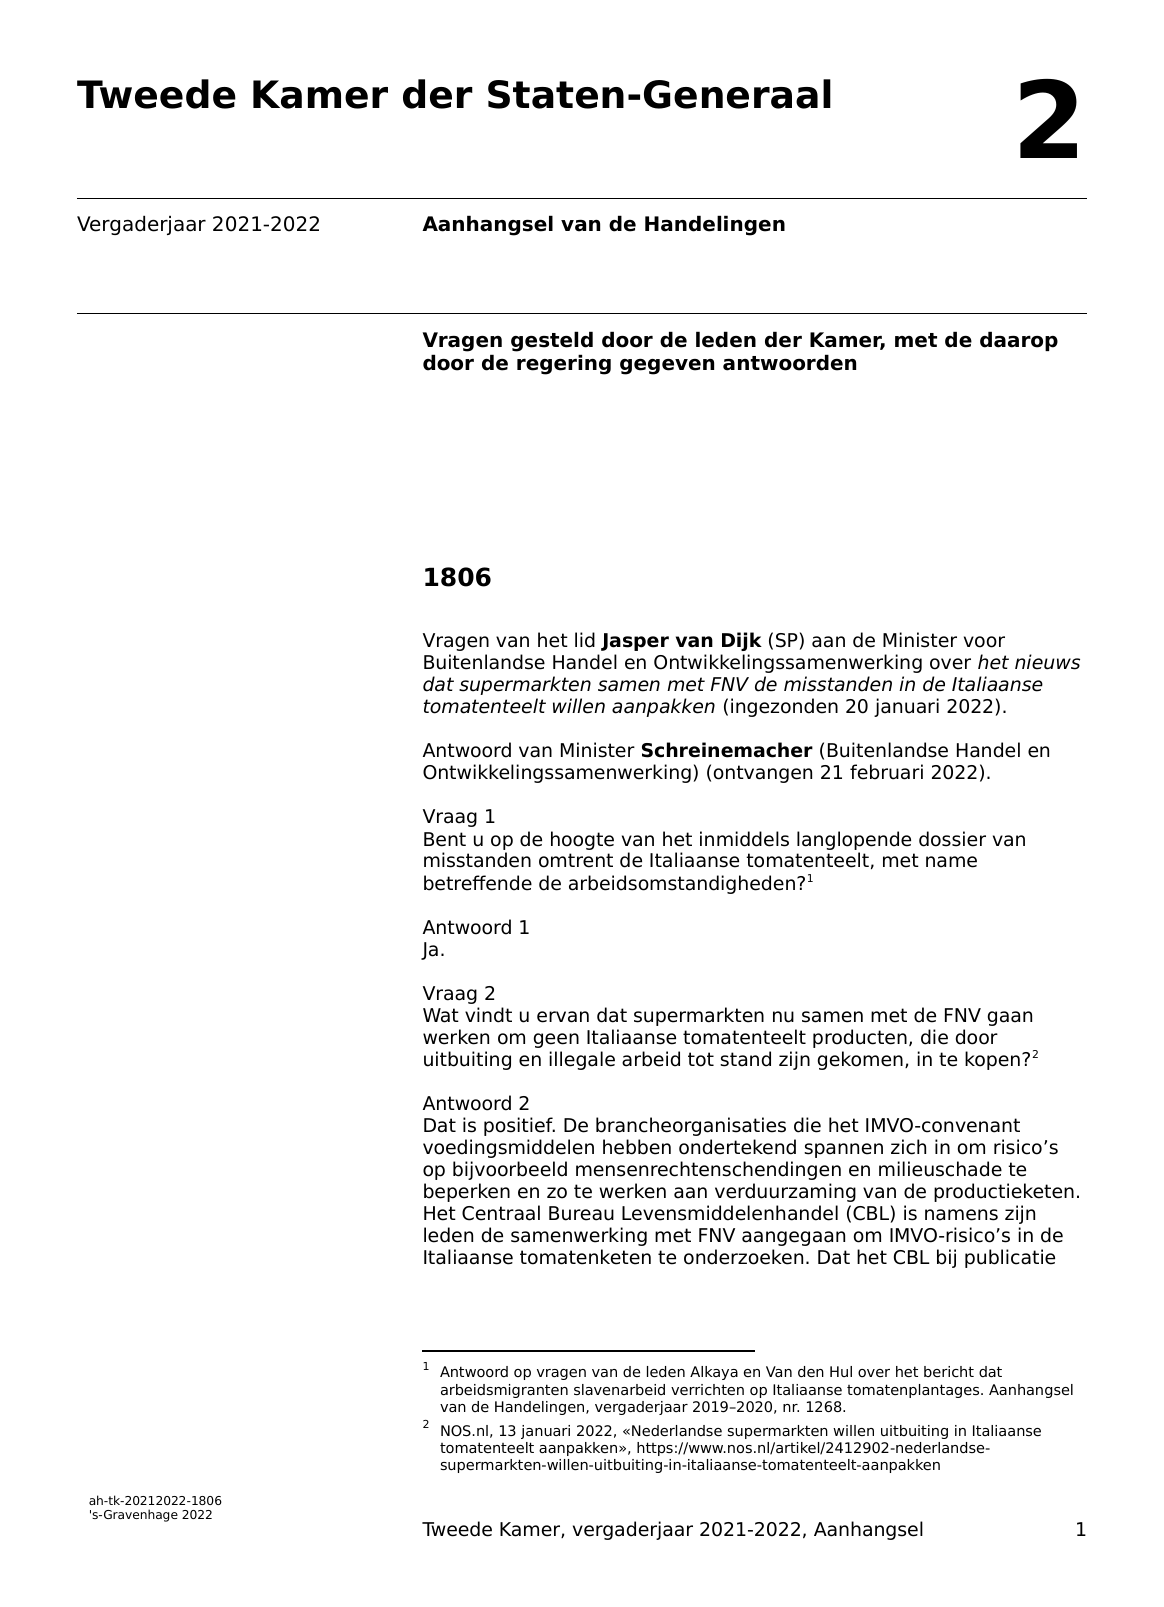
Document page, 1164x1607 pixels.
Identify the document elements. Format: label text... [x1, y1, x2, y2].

text 's-Gravenhage 2022 [88, 1508, 323, 1522]
text Antwoord 2 [422, 1093, 1087, 1115]
text Antwoord op vragen van de leden Alkaya en Van den Hul over het bericht dat arbeidsmigranten slavenarbeid verrichten op Italiaanse tomatenplantages. Aanhangsel van de Handelingen, vergaderjaar 2019–2020, nr. 1268. [422, 1360, 1087, 1416]
text Vraag 1 [422, 806, 1087, 828]
text Antwoord 1 [422, 917, 1087, 938]
text 1806 [422, 563, 1087, 592]
text Wat vindt u ervan dat supermarkten nu samen met de FNV gaan werken om geen Italiaanse tomatenteelt producten, die door uitbuiting en illegale arbeid tot stand zijn gekomen, in te kopen? [422, 1005, 1087, 1071]
text Bent u op de hoogte van het inmiddels langlopende dossier van misstanden omtrent de Italiaanse tomatenteelt, met name betreffende de arbeidsomstandigheden? [422, 828, 1087, 894]
table_header Tweede Kamer der Staten-Generaal [77, 59, 886, 198]
table_cell Aanhangsel van de Handelingen [422, 199, 1087, 313]
text ah-tk-20212022-1806 [88, 1494, 323, 1508]
table_cell Vergaderjaar 2021-2022 [77, 199, 422, 313]
text Dat is positief. De brancheorganisaties die het IMVO-convenant voedingsmiddelen hebben ondertekend spannen zich in om risico’s op bijvoorbeeld mensenrechtenschendingen en milieuschade te beperken en zo te werken aan verduurzaming van de productieketen. Het Centraal Bureau Levensmiddelenhandel (CBL) is namens zijn leden de samenwerking met FNV aangegaan om IMVO-risico’s in de Italiaanse tomatenketen te onderzoeken. Dat het CBL bij publicatie [422, 1115, 1087, 1269]
text Vraag 2 [422, 983, 1087, 1005]
text Ja. [422, 938, 1087, 961]
table_cell Vragen gesteld door de leden der Kamer, met de daarop door de regering gegeven antwoorden [422, 314, 1087, 375]
table_header 2 [886, 59, 1087, 198]
text Antwoord van Minister Schreinemacher (Buitenlandse Handel en Ontwikkelingssamenwerking) (ontvangen 21 februari 2022). [422, 740, 1087, 784]
text Vragen van het lid Jasper van Dijk (SP) aan de Minister voor Buitenlandse Handel en Ontwikkelingssamenwerking over het nieuws dat supermarkten samen met FNV de misstanden in de Italiaanse tomatenteelt willen aanpakken (ingezonden 20 januari 2022). [422, 630, 1087, 718]
text NOS.nl, 13 januari 2022, «Nederlandse supermarkten willen uitbuiting in Italiaanse tomatenteelt aanpakken», https://www.nos.nl/artikel/2412902-nederlandse-supermarkten-willen-uitbuiting-in-italiaanse-tomatenteelt-aanpakken [422, 1418, 1087, 1474]
table_cell [77, 314, 422, 375]
